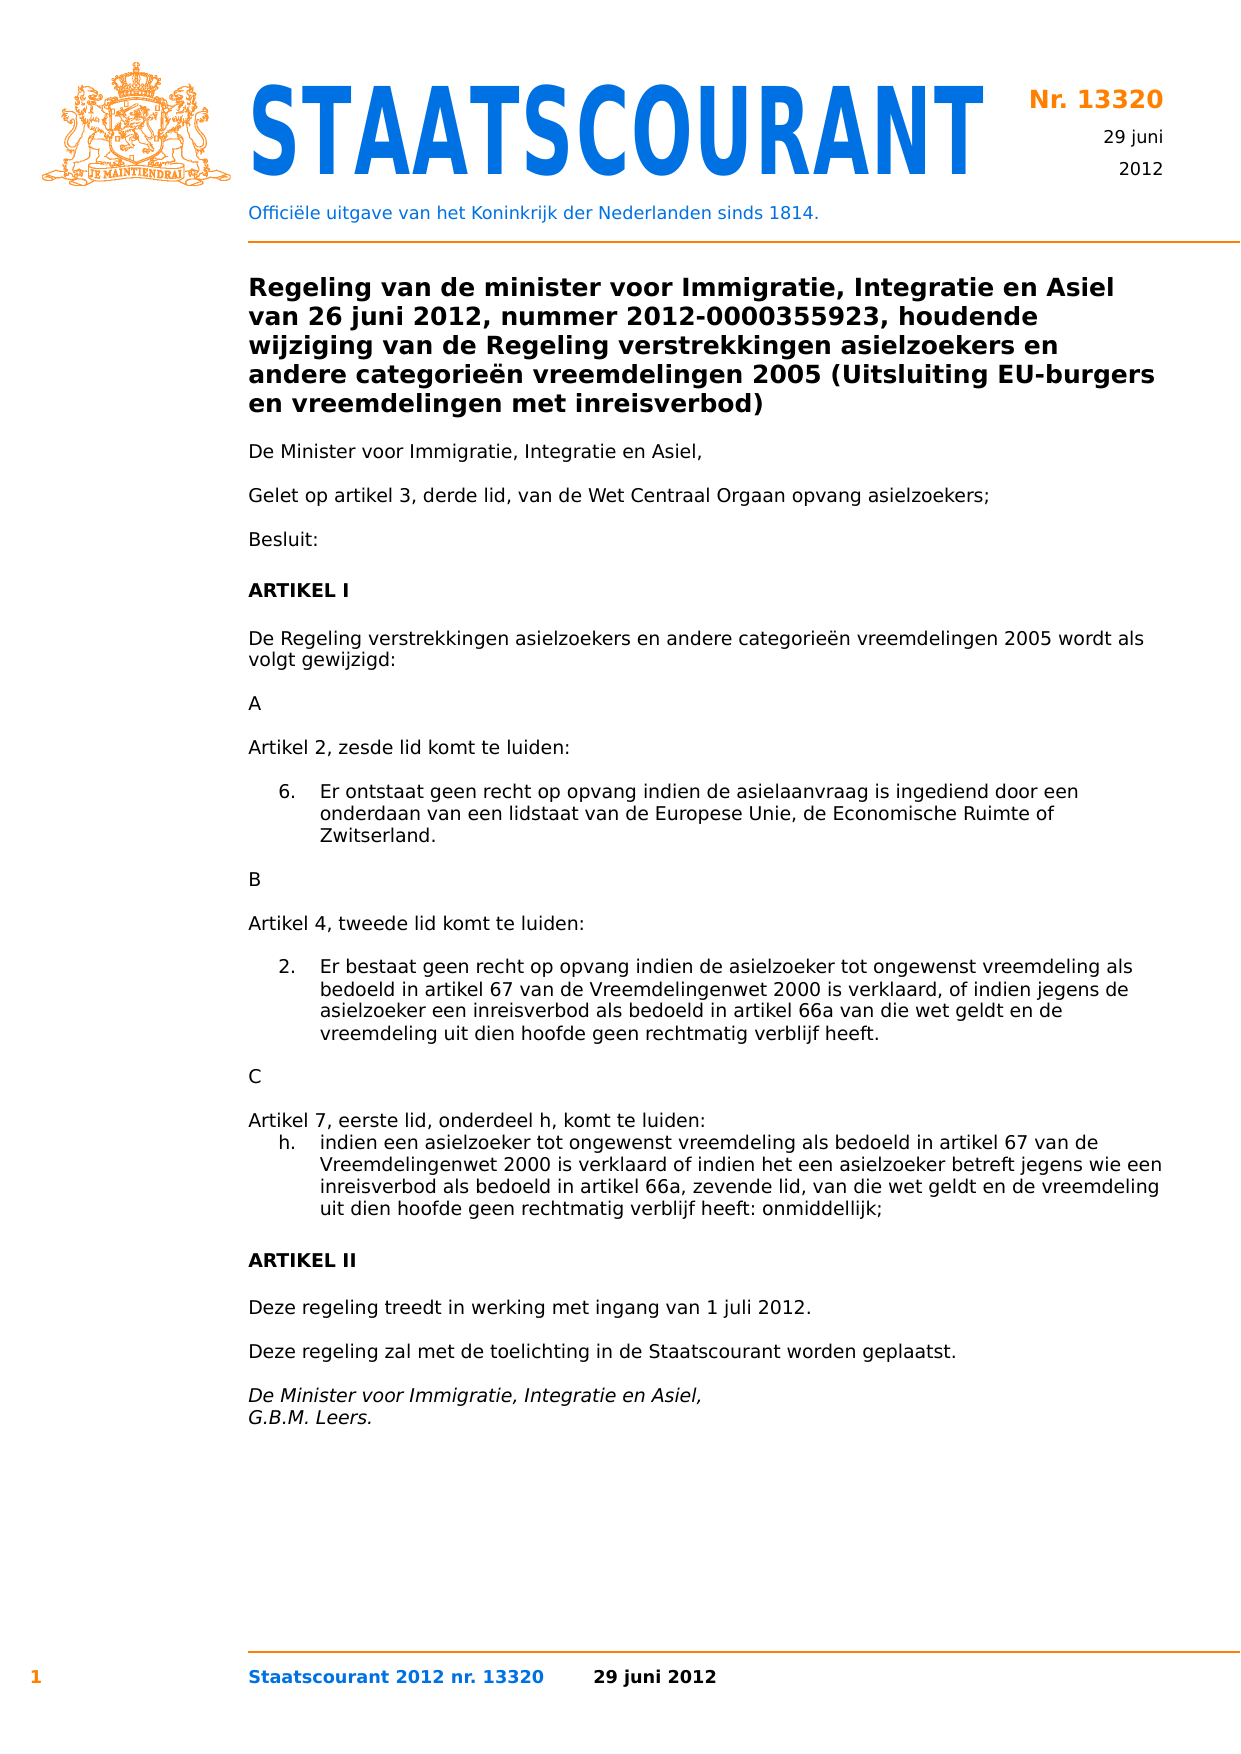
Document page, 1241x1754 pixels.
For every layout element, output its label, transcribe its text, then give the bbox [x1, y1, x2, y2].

subtitle Regeling van de minister voor Immigratie, Integratie en Asiel van 26 juni 2012, nummer 2012-0000355923, houdende wijziging van de Regeling verstrekkingen asielzoekers en andere categorieën vreemdelingen 2005 (Uitsluiting EU-burgers en vreemdelingen met inreisverbod) [248, 273, 1163, 419]
table_cell 29 juni [998, 121, 1240, 153]
picture [41, 62, 231, 186]
text De Minister voor Immigratie, Integratie en Asiel, [248, 441, 1163, 463]
text Artikel 2, zesde lid komt te luiden: [248, 737, 1163, 759]
subtitle ARTIKEL II [248, 1250, 1163, 1272]
text Gelet op artikel 3, derde lid, van de Wet Centraal Orgaan opvang asielzoekers; [248, 484, 1163, 507]
text Besluit: [248, 528, 1163, 550]
subtitle ARTIKEL I [248, 580, 1163, 602]
text A [248, 693, 1163, 715]
text Artikel 4, tweede lid komt te luiden: [248, 913, 1163, 934]
text B [248, 869, 1163, 891]
text h. indien een asielzoeker tot ongewenst vreemdeling als bedoeld in artikel 67 van de Vreemdelingenwet 2000 is verklaard of indien het een asielzoeker betreft jegens wie een inreisverbod als bedoeld in artikel 66a, zevende lid, van die wet geldt en de vreemdeling uit dien hoofde geen rechtmatig verblijf heeft: onmiddellijk; [278, 1132, 1163, 1220]
text De Regeling verstrekkingen asielzoekers en andere categorieën vreemdelingen 2005 wordt als volgt gewijzigd: [248, 627, 1163, 671]
text 6. Er ontstaat geen recht op opvang indien de asielaanvraag is ingediend door een onderdaan van een lidstaat van de Europese Unie, de Economische Ruimte of Zwitserland. [278, 781, 1163, 847]
text 2. Er bestaat geen recht op opvang indien de asielzoeker tot ongewenst vreemdeling als bedoeld in artikel 67 van de Vreemdelingenwet 2000 is verklaard, of indien jegens de asielzoeker een inreisverbod als bedoeld in artikel 66a van die wet geldt en de vreemdeling uit dien hoofde geen rechtmatig verblijf heeft. [278, 956, 1163, 1044]
table_cell Officiële uitgave van het Koninkrijk der Nederlanden sinds 1814. [248, 203, 1240, 241]
table_header STAATSCOURANT [248, 62, 998, 203]
text Deze regeling treedt in werking met ingang van 1 juli 2012. [248, 1297, 1163, 1319]
text De Minister voor Immigratie, Integratie en Asiel, G.B.M. Leers. [248, 1385, 1163, 1429]
table_header Nr. 13320 [998, 62, 1240, 121]
table_cell 2012 [998, 153, 1240, 203]
text Artikel 7, eerste lid, onderdeel h, komt te luiden: [248, 1110, 1163, 1132]
text C [248, 1066, 1163, 1088]
table_header [25, 62, 248, 241]
text Deze regeling zal met de toelichting in de Staatscourant worden geplaatst. [248, 1341, 1163, 1363]
